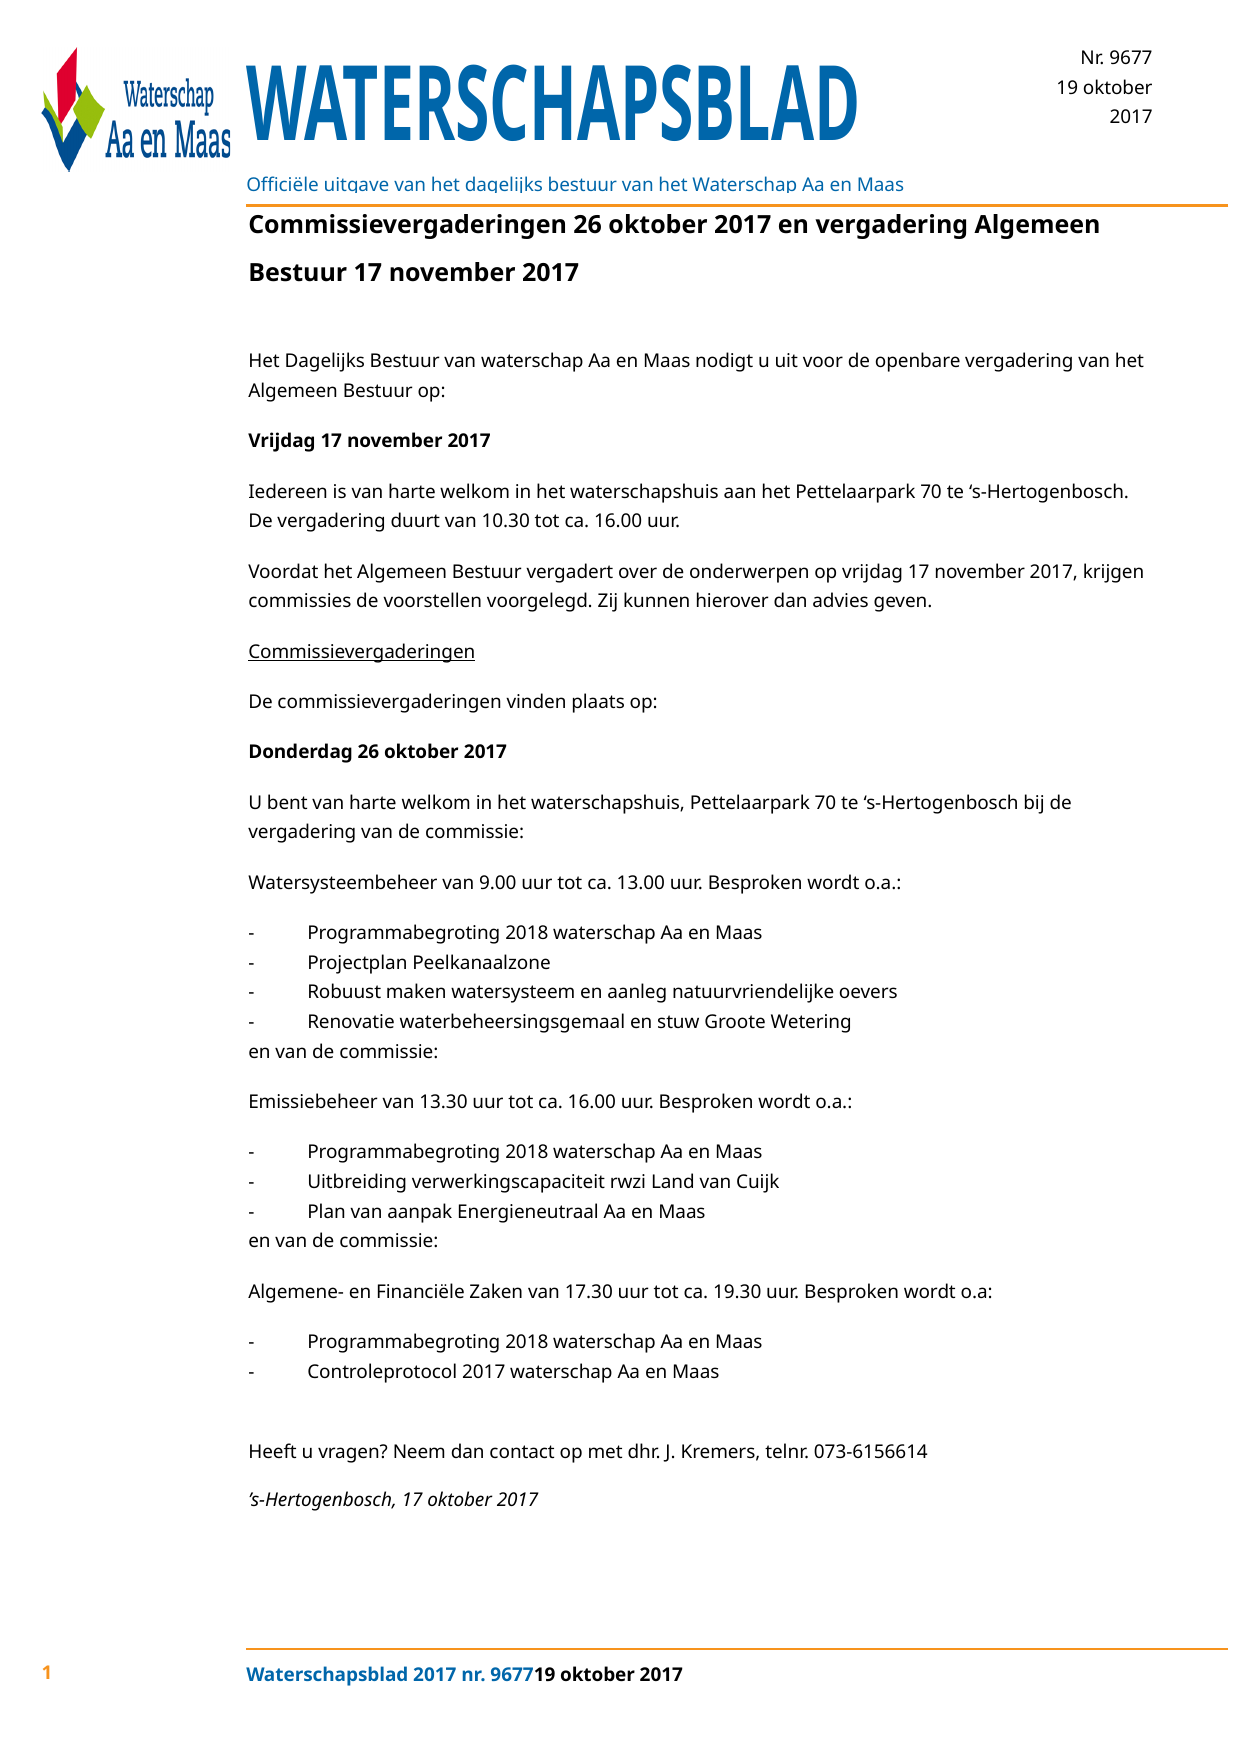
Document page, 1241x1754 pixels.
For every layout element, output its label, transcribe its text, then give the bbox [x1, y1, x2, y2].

list Renovatie waterbeheersingsgemaal en stuw Groote Wetering [248, 1008, 1152, 1034]
text Commissievergaderingen [248, 638, 1152, 664]
text Algemene- en Financiële Zaken van 17.30 uur tot ca. 19.30 uur. Besproken wordt o.a: [248, 1278, 1152, 1304]
list Controleprotocol 2017 waterschap Aa en Maas [248, 1358, 1152, 1384]
text en van de commissie: [248, 1038, 1152, 1064]
text De commissievergaderingen vinden plaats op: [248, 688, 1152, 714]
text ’s-Hertogenbosch, 17 oktober 2017 [248, 1486, 1152, 1511]
text Emissiebeheer van 13.30 uur tot ca. 16.00 uur. Besproken wordt o.a.: [248, 1088, 1152, 1114]
text U bent van harte welkom in het waterschapshuis, Pettelaarpark 70 te ‘s-Hertogenbosch bij de vergadering van de commissie: [248, 789, 1152, 844]
text Commissievergaderingen 26 oktober 2017 en vergadering Algemeen Bestuur 17 november 2017 [248, 207, 1152, 288]
list Robuust maken watersysteem en aanleg natuurvriendelijke oevers [248, 979, 1152, 1004]
list Programmabegroting 2018 waterschap Aa en Maas [248, 919, 1152, 945]
list Programmabegroting 2018 waterschap Aa en Maas [248, 1328, 1152, 1354]
list Uitbreiding verwerkingscapaciteit rwzi Land van Cuijk [248, 1168, 1152, 1194]
text Heeft u vragen? Neem dan contact op met dhr. J. Kremers, telnr. 073-6156614 [248, 1438, 1152, 1464]
text en van de commissie: [248, 1227, 1152, 1253]
text Voordat het Algemeen Bestuur vergadert over de onderwerpen op vrijdag 17 november 2017, krijgen commissies de voorstellen voorgelegd. Zij kunnen hierover dan advies geven. [248, 558, 1152, 613]
text Donderdag 26 oktober 2017 [248, 739, 1152, 764]
list Plan van aanpak Energieneutraal Aa en Maas [248, 1198, 1152, 1224]
text Iedereen is van harte welkom in het waterschapshuis aan het Pettelaarpark 70 te ‘s-Hertogenbosch. De vergadering duurt van 10.30 tot ca. 16.00 uur. [248, 478, 1152, 533]
list Projectplan Peelkanaalzone [248, 949, 1152, 975]
text Watersysteembeheer van 9.00 uur tot ca. 13.00 uur. Besproken wordt o.a.: [248, 869, 1152, 895]
picture [41, 47, 231, 172]
text Vrijdag 17 november 2017 [248, 427, 1152, 453]
text Het Dagelijks Bestuur van waterschap Aa en Maas nodigt u uit voor de openbare vergadering van het Algemeen Bestuur op: [248, 347, 1152, 403]
list Programmabegroting 2018 waterschap Aa en Maas [248, 1139, 1152, 1164]
